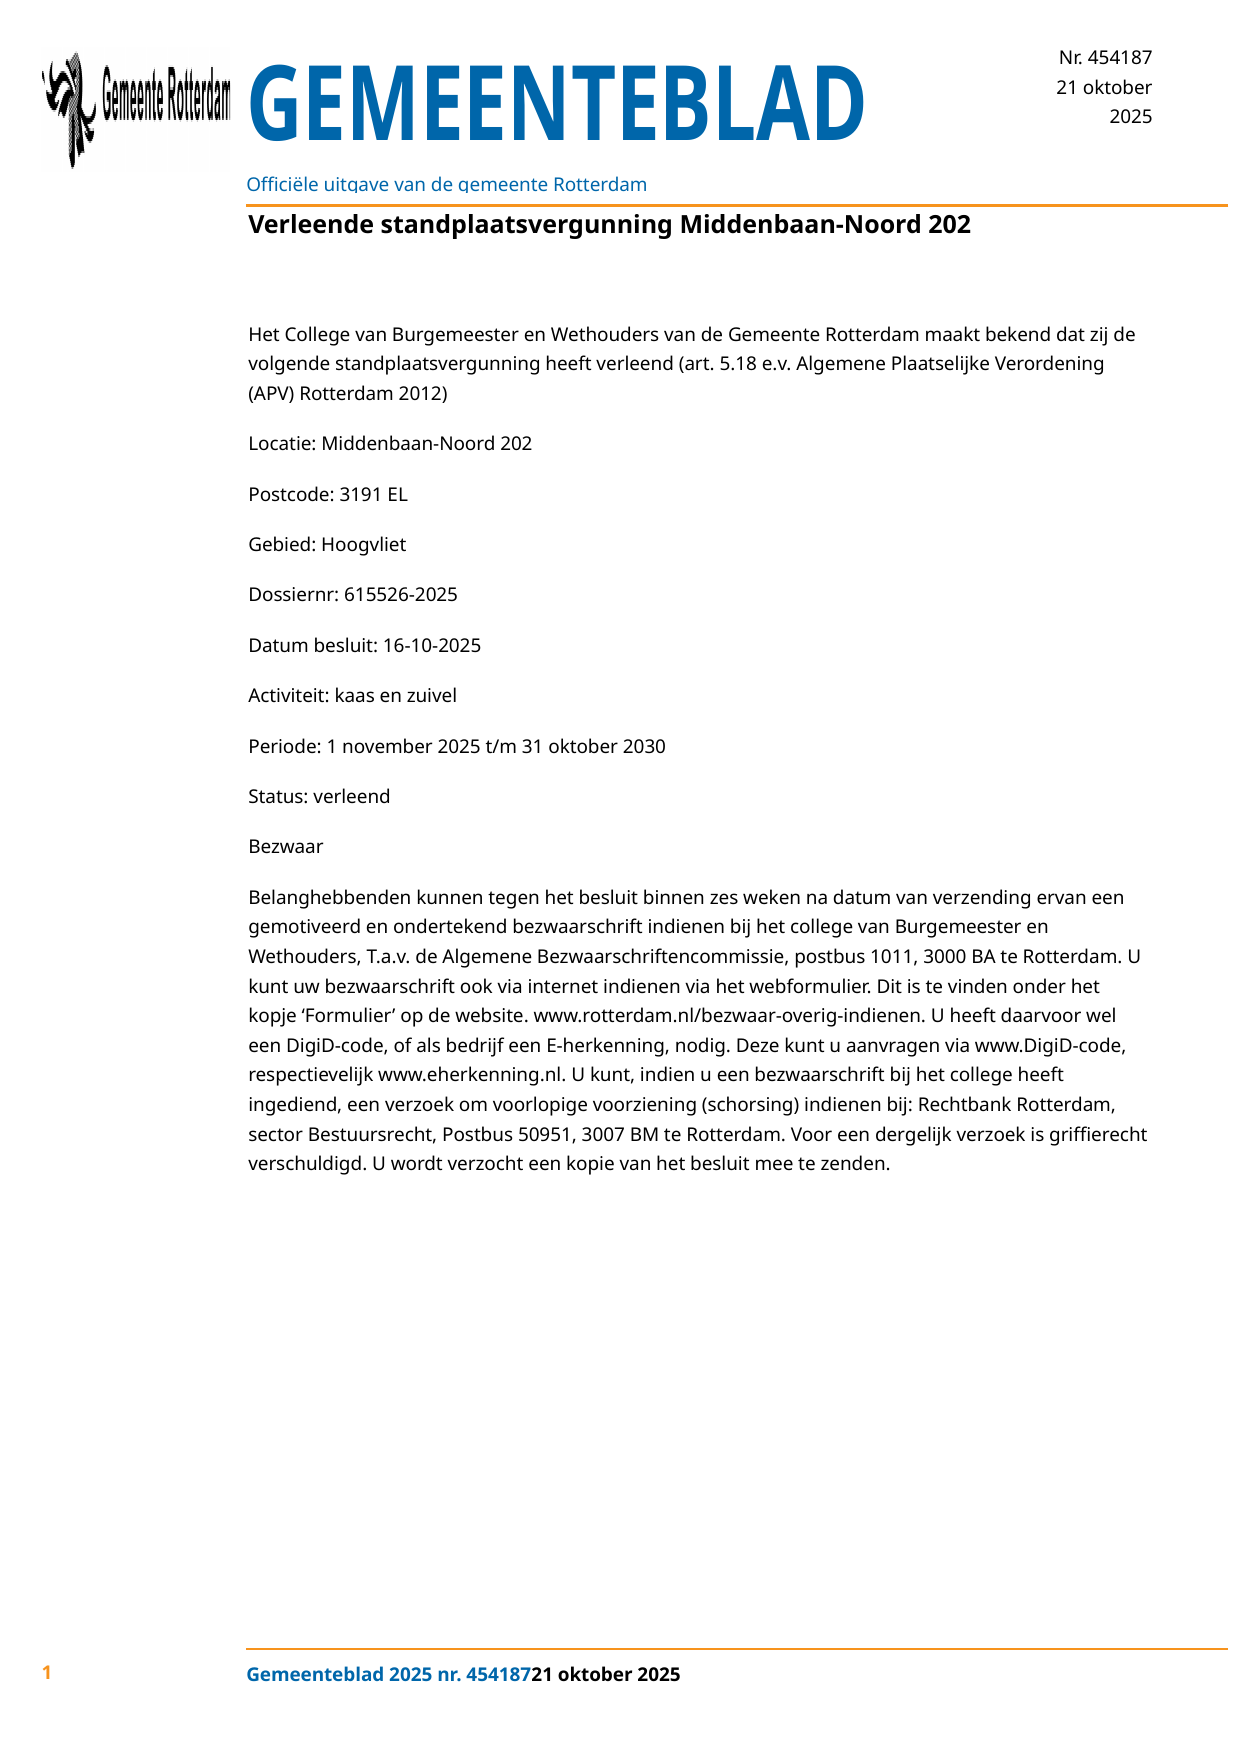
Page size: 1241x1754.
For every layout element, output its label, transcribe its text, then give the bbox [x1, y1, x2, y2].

text Gebied: Hoogvliet [248, 531, 1152, 557]
text Postcode: 3191 EL [248, 481, 1152, 506]
text Activiteit: kaas en zuivel [248, 682, 1152, 708]
text Locatie: Middenbaan-Noord 202 [248, 430, 1152, 456]
text Verleende standplaatsvergunning Middenbaan-Noord 202 [248, 207, 1152, 241]
text Bezwaar [248, 834, 1152, 859]
text Het College van Burgemeester en Wethouders van de Gemeente Rotterdam maakt bekend dat zij de volgende standplaatsvergunning heeft verleend (art. 5.18 e.v. Algemene Plaatselijke Verordening (APV) Rotterdam 2012) [248, 321, 1152, 406]
picture [41, 47, 231, 172]
text Dossiernr: 615526-2025 [248, 582, 1152, 607]
text Datum besluit: 16-10-2025 [248, 632, 1152, 658]
text Periode: 1 november 2025 t/m 31 oktober 2030 [248, 733, 1152, 758]
text Belanghebbenden kunnen tegen het besluit binnen zes weken na datum van verzending ervan een gemotiveerd en ondertekend bezwaarschrift indienen bij het college van Burgemeester en Wethouders, T.a.v. de Algemene Bezwaarschriftencommissie, postbus 1011, 3000 BA te Rotterdam. U kunt uw bezwaarschrift ook via internet indienen via het webformulier. Dit is te vinden onder het kopje ‘Formulier’ op de website. www.rotterdam.nl/bezwaar-overig-indienen. U heeft daarvoor wel een DigiD-code, of als bedrijf een E-herkenning, nodig. Deze kunt u aanvragen via www.DigiD-code, respectievelijk www.eherkenning.nl. U kunt, indien u een bezwaarschrift bij het college heeft ingediend, een verzoek om voorlopige voorziening (schorsing) indienen bij: Rechtbank Rotterdam, sector Bestuursrecht, Postbus 50951, 3007 BM te Rotterdam. Voor een dergelijk verzoek is griffierecht verschuldigd. U wordt verzocht een kopie van het besluit mee te zenden. [248, 884, 1152, 1176]
text Status: verleend [248, 783, 1152, 809]
